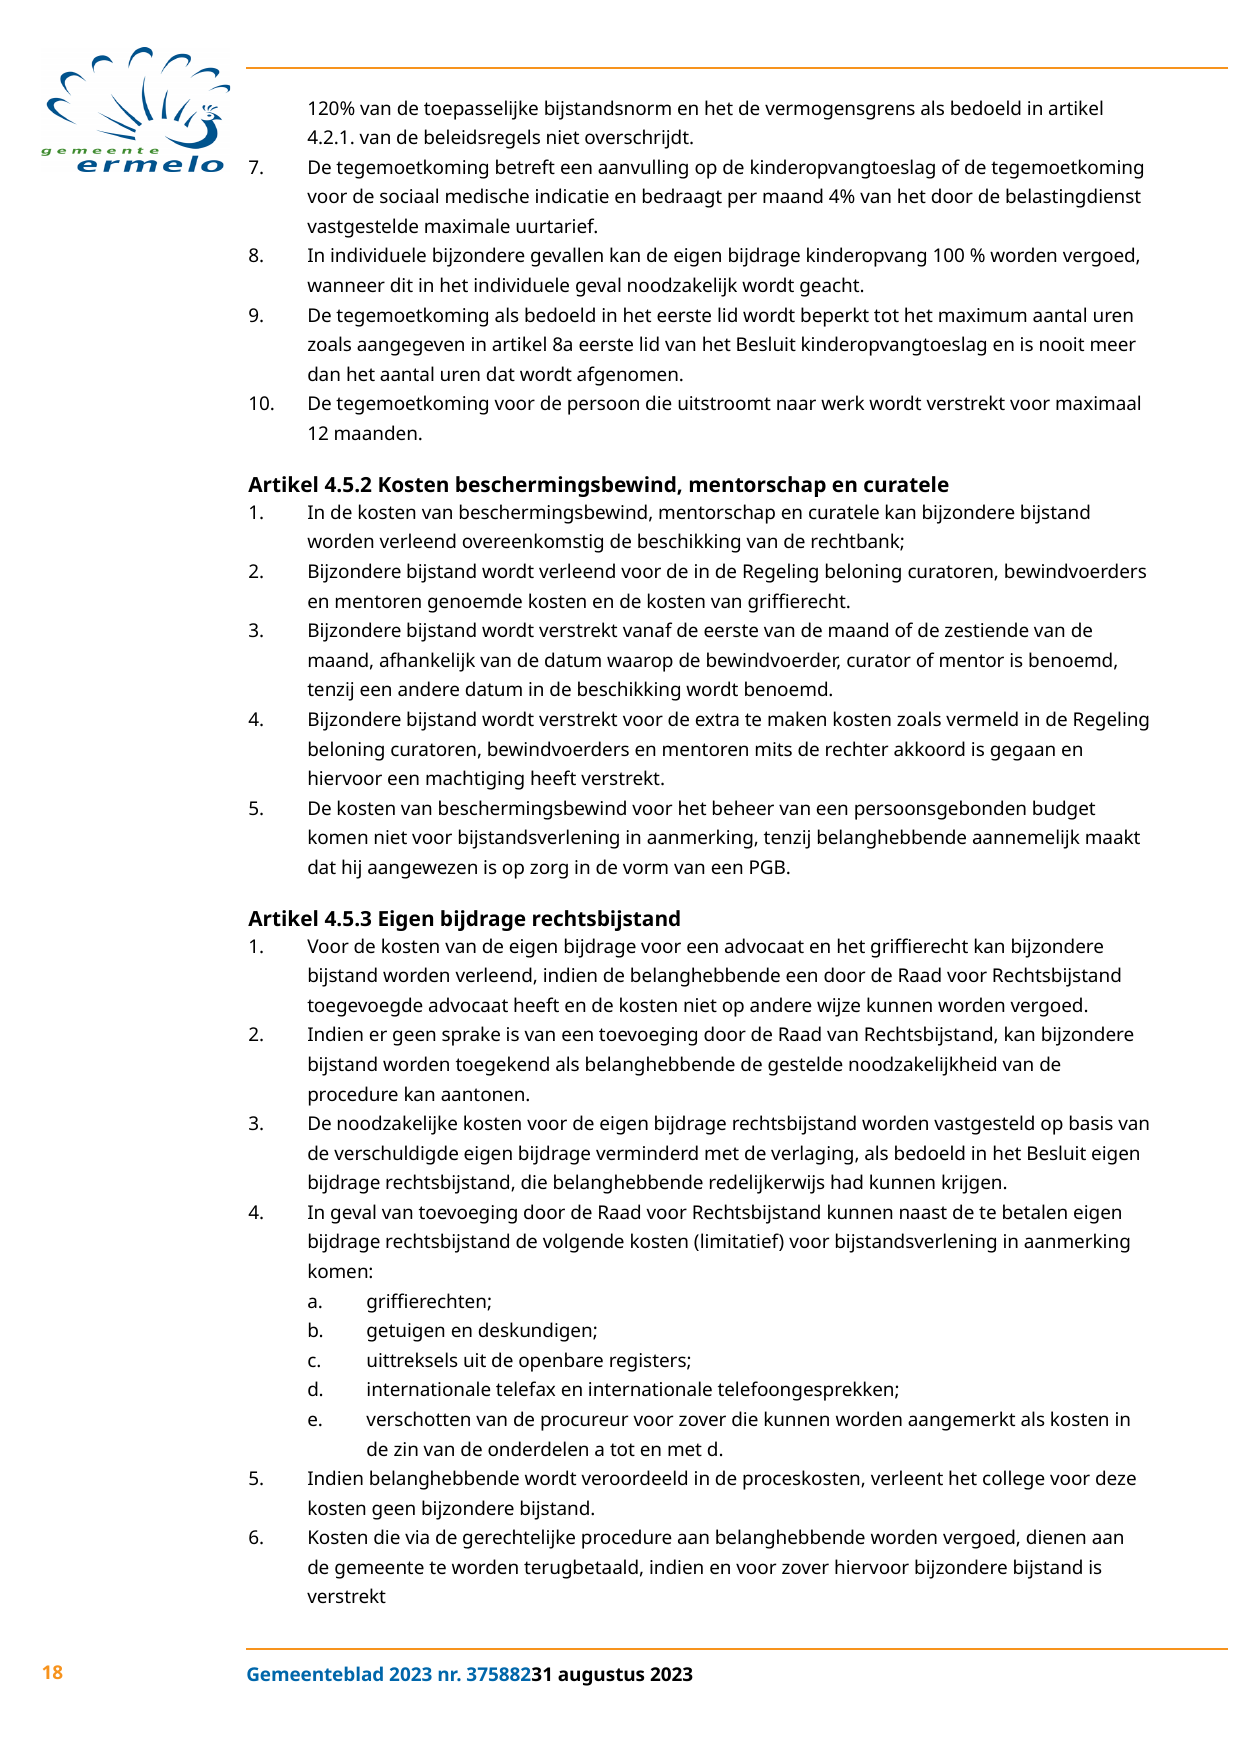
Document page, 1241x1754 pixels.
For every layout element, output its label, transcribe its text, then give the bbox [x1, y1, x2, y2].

list De tegemoetkoming als bedoeld in het eerste lid wordt beperkt tot het maximum aantal uren zoals aangegeven in artikel 8a eerste lid van het Besluit kinderopvangtoeslag en is nooit meer dan het aantal uren dat wordt afgenomen. [248, 302, 1152, 387]
list uittreksels uit de openbare registers; [307, 1347, 1152, 1373]
list Bijzondere bijstand wordt verstrekt vanaf de eerste van de maand of de zestiende van de maand, afhankelijk van de datum waarop de bewindvoerder, curator of mentor is benoemd, tenzij een andere datum in de beschikking wordt benoemd. [248, 617, 1152, 702]
text Artikel 4.5.3 Eigen bijdrage rechtsbijstand [248, 904, 1152, 933]
list In individuele bijzondere gevallen kan de eigen bijdrage kinderopvang 100 % worden vergoed, wanneer dit in het individuele geval noodzakelijk wordt geacht. [248, 243, 1152, 298]
list Indien belanghebbende wordt veroordeeld in de proceskosten, verleent het college voor deze kosten geen bijzondere bijstand. [248, 1465, 1152, 1521]
list De tegemoetkoming betreft een aanvulling op de kinderopvangtoeslag of de tegemoetkoming voor de sociaal medische indicatie en bedraagt per maand 4% van het door de belastingdienst vastgestelde maximale uurtarief. [248, 154, 1152, 239]
list Indien er geen sprake is van een toevoeging door de Raad van Rechtsbijstand, kan bijzondere bijstand worden toegekend als belanghebbende de gestelde noodzakelijkheid van de procedure kan aantonen. [248, 1022, 1152, 1107]
list De kosten van beschermingsbewind voor het beheer van een persoonsgebonden budget komen niet voor bijstandsverlening in aanmerking, tenzij belanghebbende aannemelijk maakt dat hij aangewezen is op zorg in de vorm van een PGB. [248, 795, 1152, 880]
list Bijzondere bijstand wordt verstrekt voor de extra te maken kosten zoals vermeld in de Regeling beloning curatoren, bewindvoerders en mentoren mits de rechter akkoord is gegaan en hiervoor een machtiging heeft verstrekt. [248, 706, 1152, 791]
list griffierechten; [307, 1288, 1152, 1314]
list De noodzakelijke kosten voor de eigen bijdrage rechtsbijstand worden vastgesteld op basis van de verschuldigde eigen bijdrage verminderd met de verlaging, als bedoeld in het Besluit eigen bijdrage rechtsbijstand, die belanghebbende redelijkerwijs had kunnen krijgen. [248, 1110, 1152, 1195]
list In de kosten van beschermingsbewind, mentorschap en curatele kan bijzondere bijstand worden verleend overeenkomstig de beschikking van de rechtbank; [248, 499, 1152, 554]
picture [41, 47, 231, 172]
list verschotten van de procureur voor zover die kunnen worden aangemerkt als kosten in de zin van de onderdelen a tot en met d. [307, 1406, 1152, 1462]
list De tegemoetkoming voor de persoon die uitstroomt naar werk wordt verstrekt voor maximaal 12 maanden. [248, 391, 1152, 446]
list Bijzondere bijstand wordt verleend voor de in de Regeling beloning curatoren, bewindvoerders en mentoren genoemde kosten en de kosten van griffierecht. [248, 558, 1152, 613]
list getuigen en deskundigen; [307, 1317, 1152, 1343]
list Voor de kosten van de eigen bijdrage voor een advocaat en het griffierecht kan bijzondere bijstand worden verleend, indien de belanghebbende een door de Raad voor Rechtsbijstand toegevoegde advocaat heeft en de kosten niet op andere wijze kunnen worden vergoed. [248, 933, 1152, 1018]
list In geval van toevoeging door de Raad voor Rechtsbijstand kunnen naast de te betalen eigen bijdrage rechtsbijstand de volgende kosten (limitatief) voor bijstandsverlening in aanmerking komen: [248, 1199, 1152, 1284]
list Kosten die via de gerechtelijke procedure aan belanghebbende worden vergoed, dienen aan de gemeente te worden terugbetaald, indien en voor zover hiervoor bijzondere bijstand is verstrekt [248, 1524, 1152, 1609]
text Artikel 4.5.2 Kosten beschermingsbewind, mentorschap en curatele [248, 471, 1152, 499]
list internationale telefax en internationale telefoongesprekken; [307, 1377, 1152, 1402]
list 120% van de toepasselijke bijstandsnorm en het de vermogensgrens als bedoeld in artikel 4.2.1. van de beleidsregels niet overschrijdt. [248, 95, 1152, 150]
